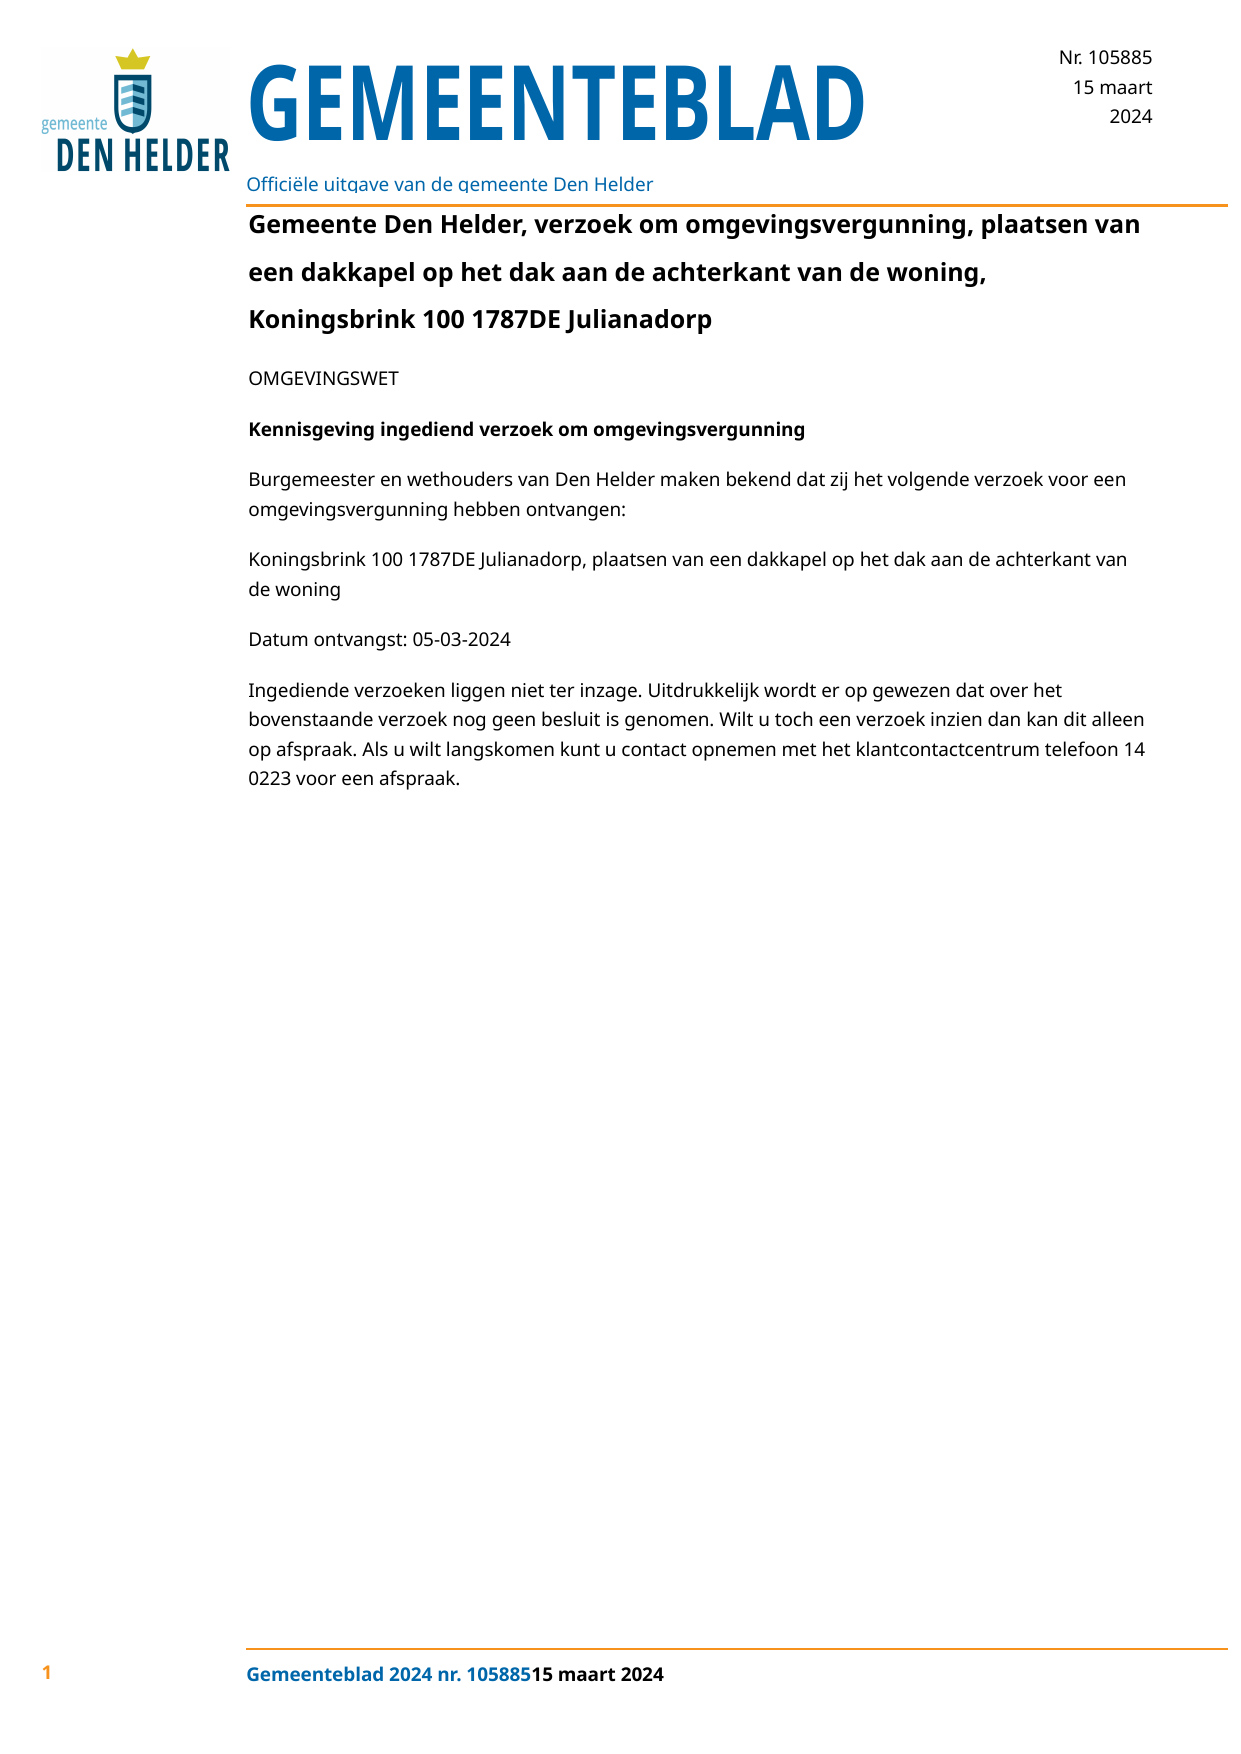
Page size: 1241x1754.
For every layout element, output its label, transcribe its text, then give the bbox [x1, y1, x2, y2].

text Burgemeester en wethouders van Den Helder maken bekend dat zij het volgende verzoek voor een omgevingsvergunning hebben ontvangen: [248, 466, 1152, 522]
text Kennisgeving ingediend verzoek om omgevingsvergunning [248, 416, 1152, 442]
picture [63, 144, 68, 165]
picture [130, 157, 135, 172]
text OMGEVINGSWET [248, 366, 1152, 391]
text Koningsbrink 100 1787DE Julianadorp, plaatsen van een dakkapel op het dak aan de achterkant van de woning [248, 546, 1152, 602]
picture [182, 144, 187, 165]
text Datum ontvangst: 05-03-2024 [248, 626, 1152, 652]
text Gemeente Den Helder, verzoek om omgevingsvergunning, plaatsen van een dakkapel op het dak aan de achterkant van de woning, Koningsbrink 100 1787DE Julianadorp [248, 207, 1152, 336]
picture [220, 160, 224, 172]
picture [41, 47, 231, 172]
text Ingediende verzoeken liggen niet ter inzage. Uitdrukkelijk wordt er op gewezen dat over het bovenstaande verzoek nog geen besluit is genomen. Wilt u toch een verzoek inzien dan kan dit alleen op afspraak. Als u wilt langskomen kunt u contact opnemen met het klantcontactcentrum telefoon 14 0223 voor een afspraak. [248, 677, 1152, 791]
picture [100, 154, 106, 172]
